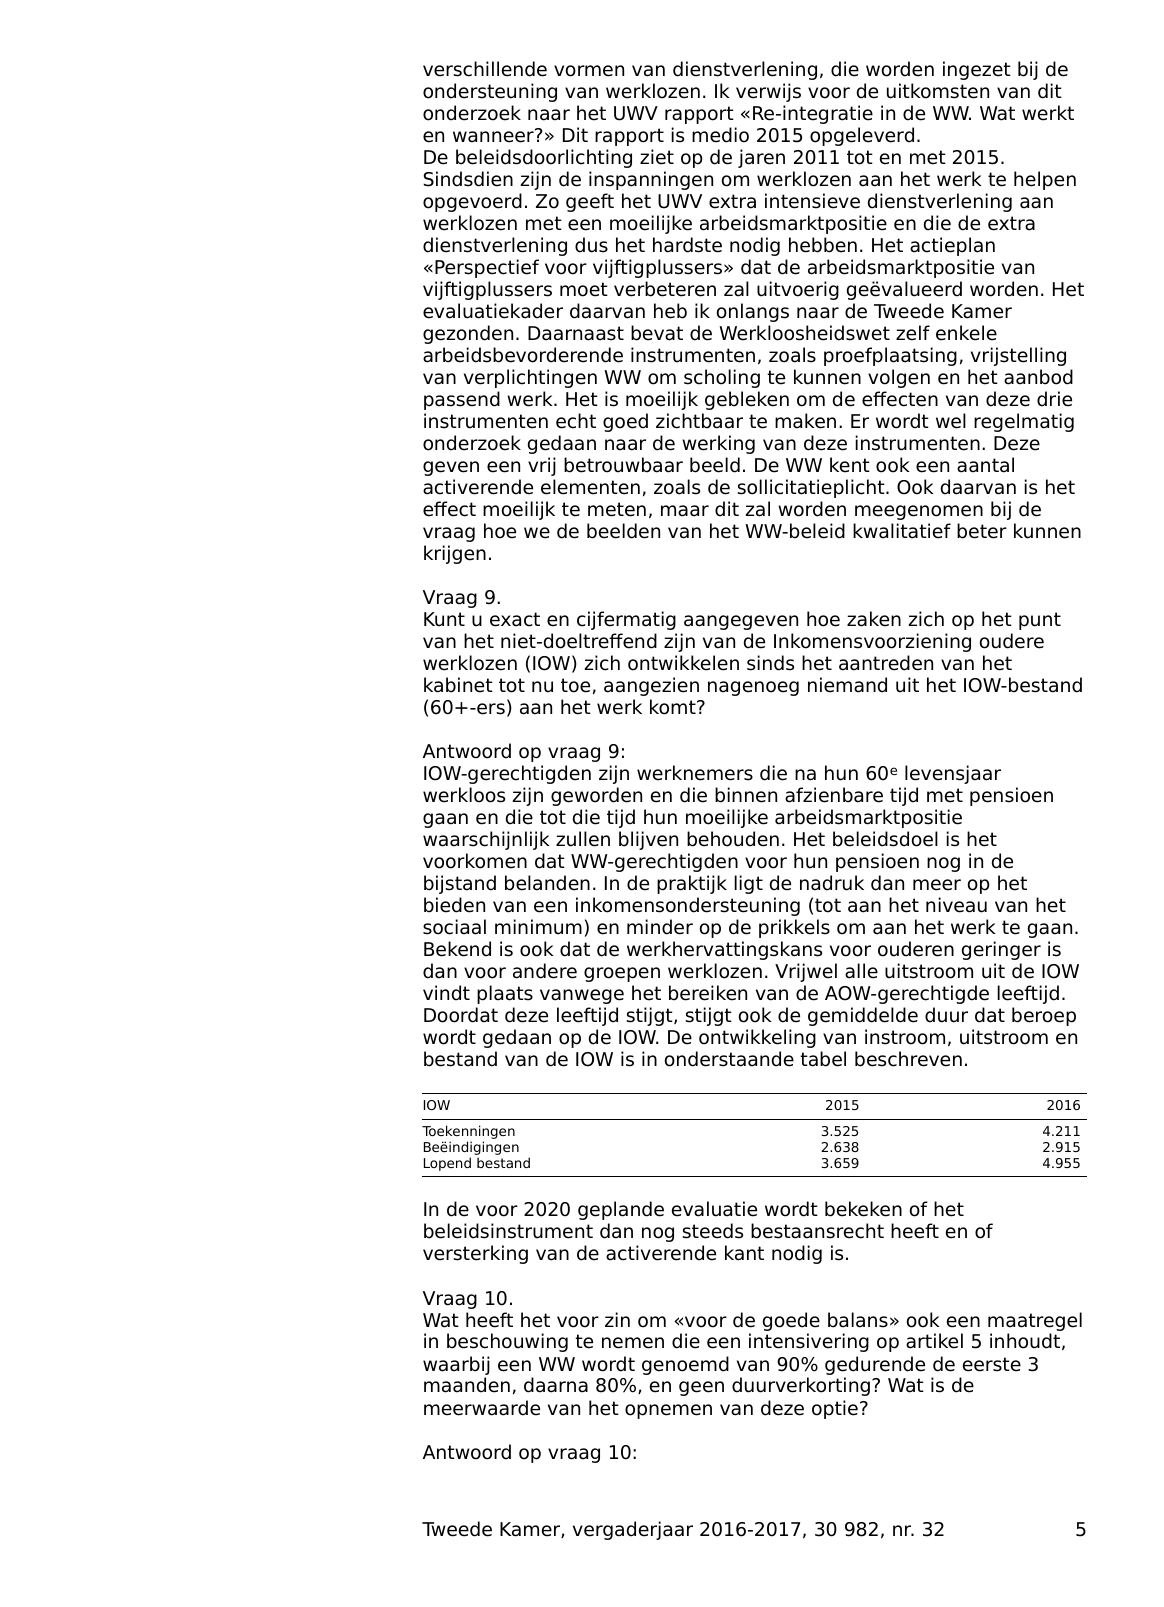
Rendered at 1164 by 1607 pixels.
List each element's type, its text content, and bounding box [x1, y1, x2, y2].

table_cell 2.915 [865, 1140, 1087, 1156]
table_header 2016 [865, 1094, 1087, 1118]
text Kunt u exact en cijfermatig aangegeven hoe zaken zich op het punt van het niet-doeltreffend zijn van de Inkomensvoorziening oudere werklozen (IOW) zich ontwikkelen sinds het aantreden van het kabinet tot nu toe, aangezien nagenoeg niemand uit het IOW-bestand (60+-ers) aan het werk komt? [422, 609, 1087, 719]
text Vraag 9. [422, 587, 1087, 609]
table_header 2015 [644, 1094, 865, 1118]
table_cell Lopend bestand [422, 1156, 644, 1176]
table_cell 3.525 [644, 1120, 865, 1140]
table_cell 4.211 [865, 1120, 1087, 1140]
text Antwoord op vraag 10: [422, 1442, 1087, 1463]
text IOW-gerechtigden zijn werknemers die na hun 60e levensjaar werkloos zijn geworden en die binnen afzienbare tijd met pensioen gaan en die tot die tijd hun moeilijke arbeidsmarktpositie waarschijnlijk zullen blijven behouden. Het beleidsdoel is het voorkomen dat WW-gerechtigden voor hun pensioen nog in de bijstand belanden. In de praktijk ligt de nadruk dan meer op het bieden van een inkomensondersteuning (tot aan het niveau van het sociaal minimum) en minder op de prikkels om aan het werk te gaan. Bekend is ook dat de werkhervattingskans voor ouderen geringer is dan voor andere groepen werklozen. Vrijwel alle uitstroom uit de IOW vindt plaats vanwege het bereiken van de AOW-gerechtigde leeftijd. Doordat deze leeftijd stijgt, stijgt ook de gemiddelde duur dat beroep wordt gedaan op de IOW. De ontwikkeling van instroom, uitstroom en bestand van de IOW is in onderstaande tabel beschreven. [422, 763, 1087, 1071]
text verschillende vormen van dienstverlening, die worden ingezet bij de ondersteuning van werklozen. Ik verwijs voor de uitkomsten van dit onderzoek naar het UWV rapport «Re-integratie in de WW. Wat werkt en wanneer?» Dit rapport is medio 2015 opgeleverd. [422, 59, 1087, 147]
table_header IOW [422, 1094, 644, 1118]
text Wat heeft het voor zin om «voor de goede balans» ook een maatregel in beschouwing te nemen die een intensivering op artikel 5 inhoudt, waarbij een WW wordt genoemd van 90% gedurende de eerste 3 maanden, daarna 80%, en geen duurverkorting? Wat is de meerwaarde van het opnemen van deze optie? [422, 1309, 1087, 1419]
table_cell 3.659 [644, 1156, 865, 1176]
text De beleidsdoorlichting ziet op de jaren 2011 tot en met 2015. Sindsdien zijn de inspanningen om werklozen aan het werk te helpen opgevoerd. Zo geeft het UWV extra intensieve dienstverlening aan werklozen met een moeilijke arbeidsmarktpositie en die de extra dienstverlening dus het hardste nodig hebben. Het actieplan «Perspectief voor vijftigplussers» dat de arbeidsmarktpositie van vijftigplussers moet verbeteren zal uitvoerig geëvalueerd worden. Het evaluatiekader daarvan heb ik onlangs naar de Tweede Kamer gezonden. Daarnaast bevat de Werkloosheidswet zelf enkele arbeidsbevorderende instrumenten, zoals proefplaatsing, vrijstelling van verplichtingen WW om scholing te kunnen volgen en het aanbod passend werk. Het is moeilijk gebleken om de effecten van deze drie instrumenten echt goed zichtbaar te maken. Er wordt wel regelmatig onderzoek gedaan naar de werking van deze instrumenten. Deze geven een vrij betrouwbaar beeld. De WW kent ook een aantal activerende elementen, zoals de sollicitatieplicht. Ook daarvan is het effect moeilijk te meten, maar dit zal worden meegenomen bij de vraag hoe we de beelden van het WW-beleid kwalitatief beter kunnen krijgen. [422, 147, 1087, 564]
text Vraag 10. [422, 1287, 1087, 1309]
table_cell Toekenningen [422, 1120, 644, 1140]
table_cell 2.638 [644, 1140, 865, 1156]
table_cell Beëindigingen [422, 1140, 644, 1156]
text Antwoord op vraag 9: [422, 741, 1087, 763]
text In de voor 2020 geplande evaluatie wordt bekeken of het beleidsinstrument dan nog steeds bestaansrecht heeft en of versterking van de activerende kant nodig is. [422, 1199, 1087, 1265]
table_cell 4.955 [865, 1156, 1087, 1176]
